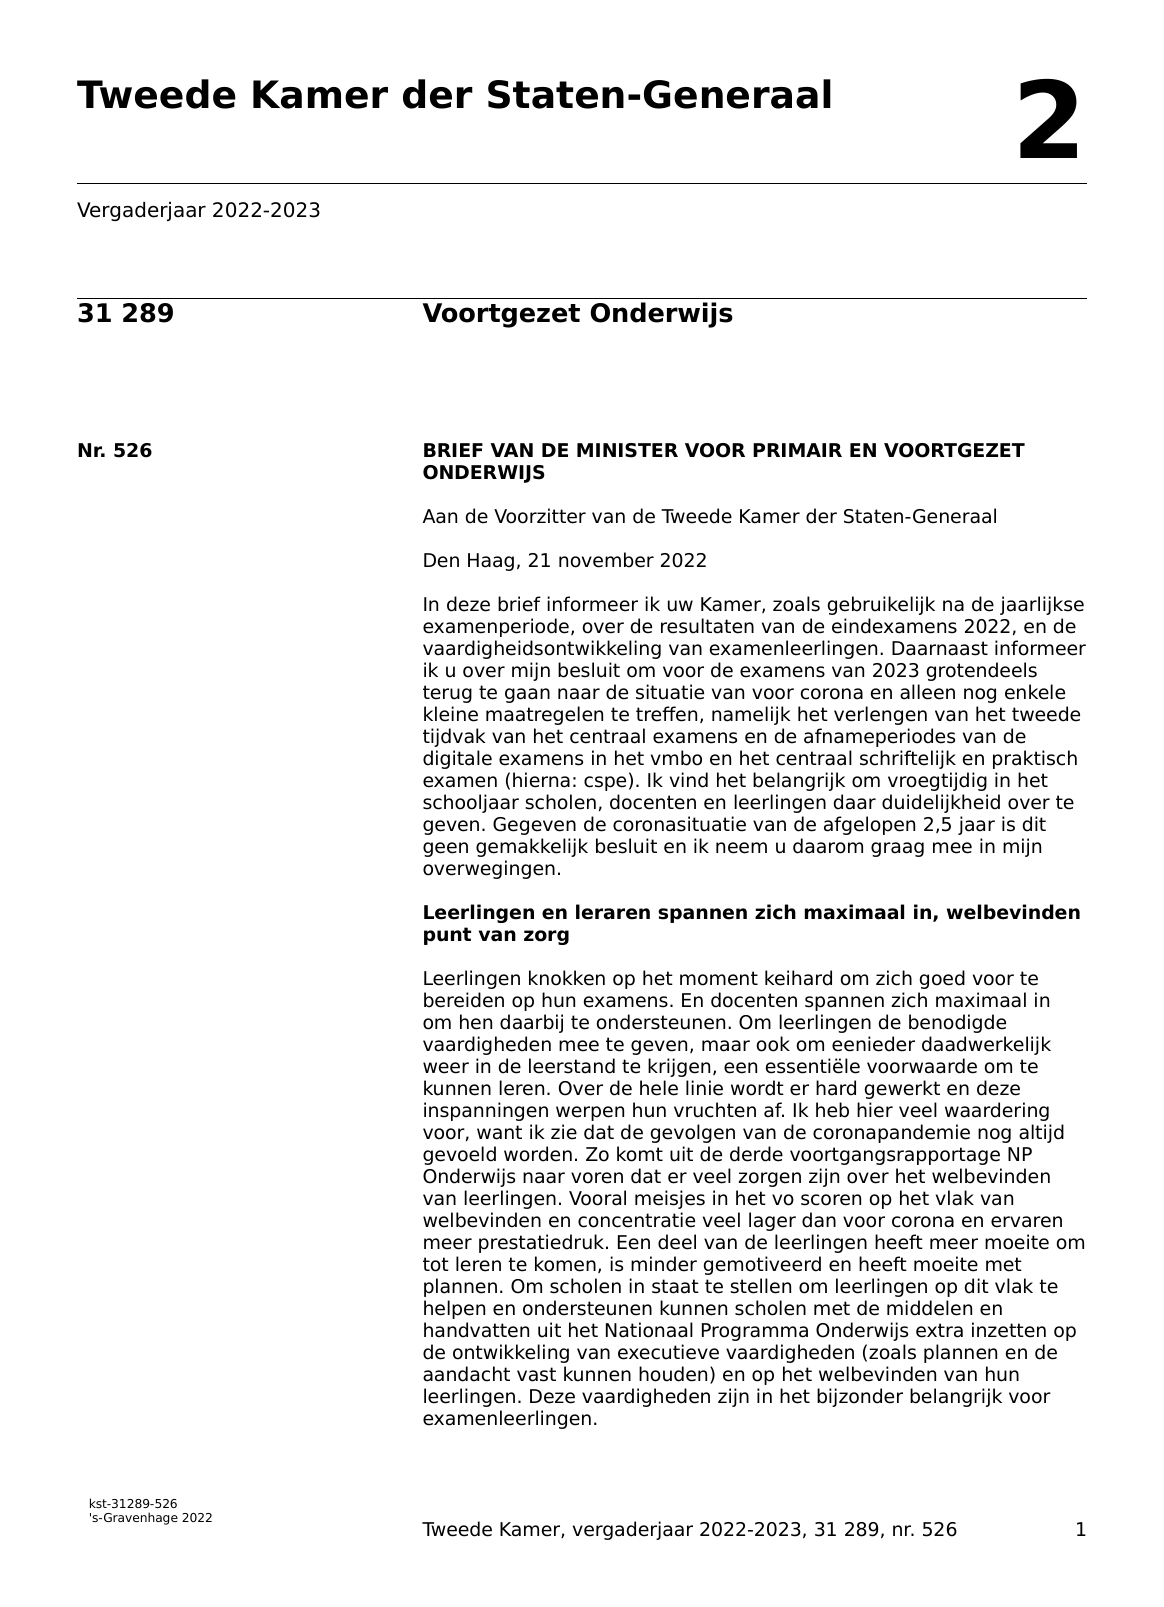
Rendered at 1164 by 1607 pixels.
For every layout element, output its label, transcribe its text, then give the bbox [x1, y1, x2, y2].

subtitle Nr. 526 BRIEF VAN DE MINISTER VOOR PRIMAIR EN VOORTGEZET ONDERWIJS [77, 440, 1087, 484]
text kst-31289-526 [88, 1497, 323, 1511]
table_header 2 [886, 59, 1087, 183]
table_cell Vergaderjaar 2022-2023 [77, 184, 1087, 298]
text Den Haag, 21 november 2022 [422, 550, 1087, 572]
text Aan de Voorzitter van de Tweede Kamer der Staten-Generaal [422, 506, 1087, 528]
subtitle 31 289 Voortgezet Onderwijs [77, 299, 1087, 329]
text 's-Gravenhage 2022 [88, 1511, 323, 1525]
subtitle Leerlingen en leraren spannen zich maximaal in, welbevinden punt van zorg [422, 902, 1087, 946]
table_header Tweede Kamer der Staten-Generaal [77, 59, 886, 183]
text Leerlingen knokken op het moment keihard om zich goed voor te bereiden op hun examens. En docenten spannen zich maximaal in om hen daarbij te ondersteunen. Om leerlingen de benodigde vaardigheden mee te geven, maar ook om eenieder daadwerkelijk weer in de leerstand te krijgen, een essentiële voorwaarde om te kunnen leren. Over de hele linie wordt er hard gewerkt en deze inspanningen werpen hun vruchten af. Ik heb hier veel waardering voor, want ik zie dat de gevolgen van de coronapandemie nog altijd gevoeld worden. Zo komt uit de derde voortgangsrapportage NP Onderwijs naar voren dat er veel zorgen zijn over het welbevinden van leerlingen. Vooral meisjes in het vo scoren op het vlak van welbevinden en concentratie veel lager dan voor corona en ervaren meer prestatiedruk. Een deel van de leerlingen heeft meer moeite om tot leren te komen, is minder gemotiveerd en heeft moeite met plannen. Om scholen in staat te stellen om leerlingen op dit vlak te helpen en ondersteunen kunnen scholen met de middelen en handvatten uit het Nationaal Programma Onderwijs extra inzetten op de ontwikkeling van executieve vaardigheden (zoals plannen en de aandacht vast kunnen houden) en op het welbevinden van hun leerlingen. Deze vaardigheden zijn in het bijzonder belangrijk voor examenleerlingen. [422, 968, 1087, 1430]
text In deze brief informeer ik uw Kamer, zoals gebruikelijk na de jaarlijkse examenperiode, over de resultaten van de eindexamens 2022, en de vaardigheidsontwikkeling van examenleerlingen. Daarnaast informeer ik u over mijn besluit om voor de examens van 2023 grotendeels terug te gaan naar de situatie van voor corona en alleen nog enkele kleine maatregelen te treffen, namelijk het verlengen van het tweede tijdvak van het centraal examens en de afnameperiodes van de digitale examens in het vmbo en het centraal schriftelijk en praktisch examen (hierna: cspe). Ik vind het belangrijk om vroegtijdig in het schooljaar scholen, docenten en leerlingen daar duidelijkheid over te geven. Gegeven de coronasituatie van de afgelopen 2,5 jaar is dit geen gemakkelijk besluit en ik neem u daarom graag mee in mijn overwegingen. [422, 594, 1087, 880]
